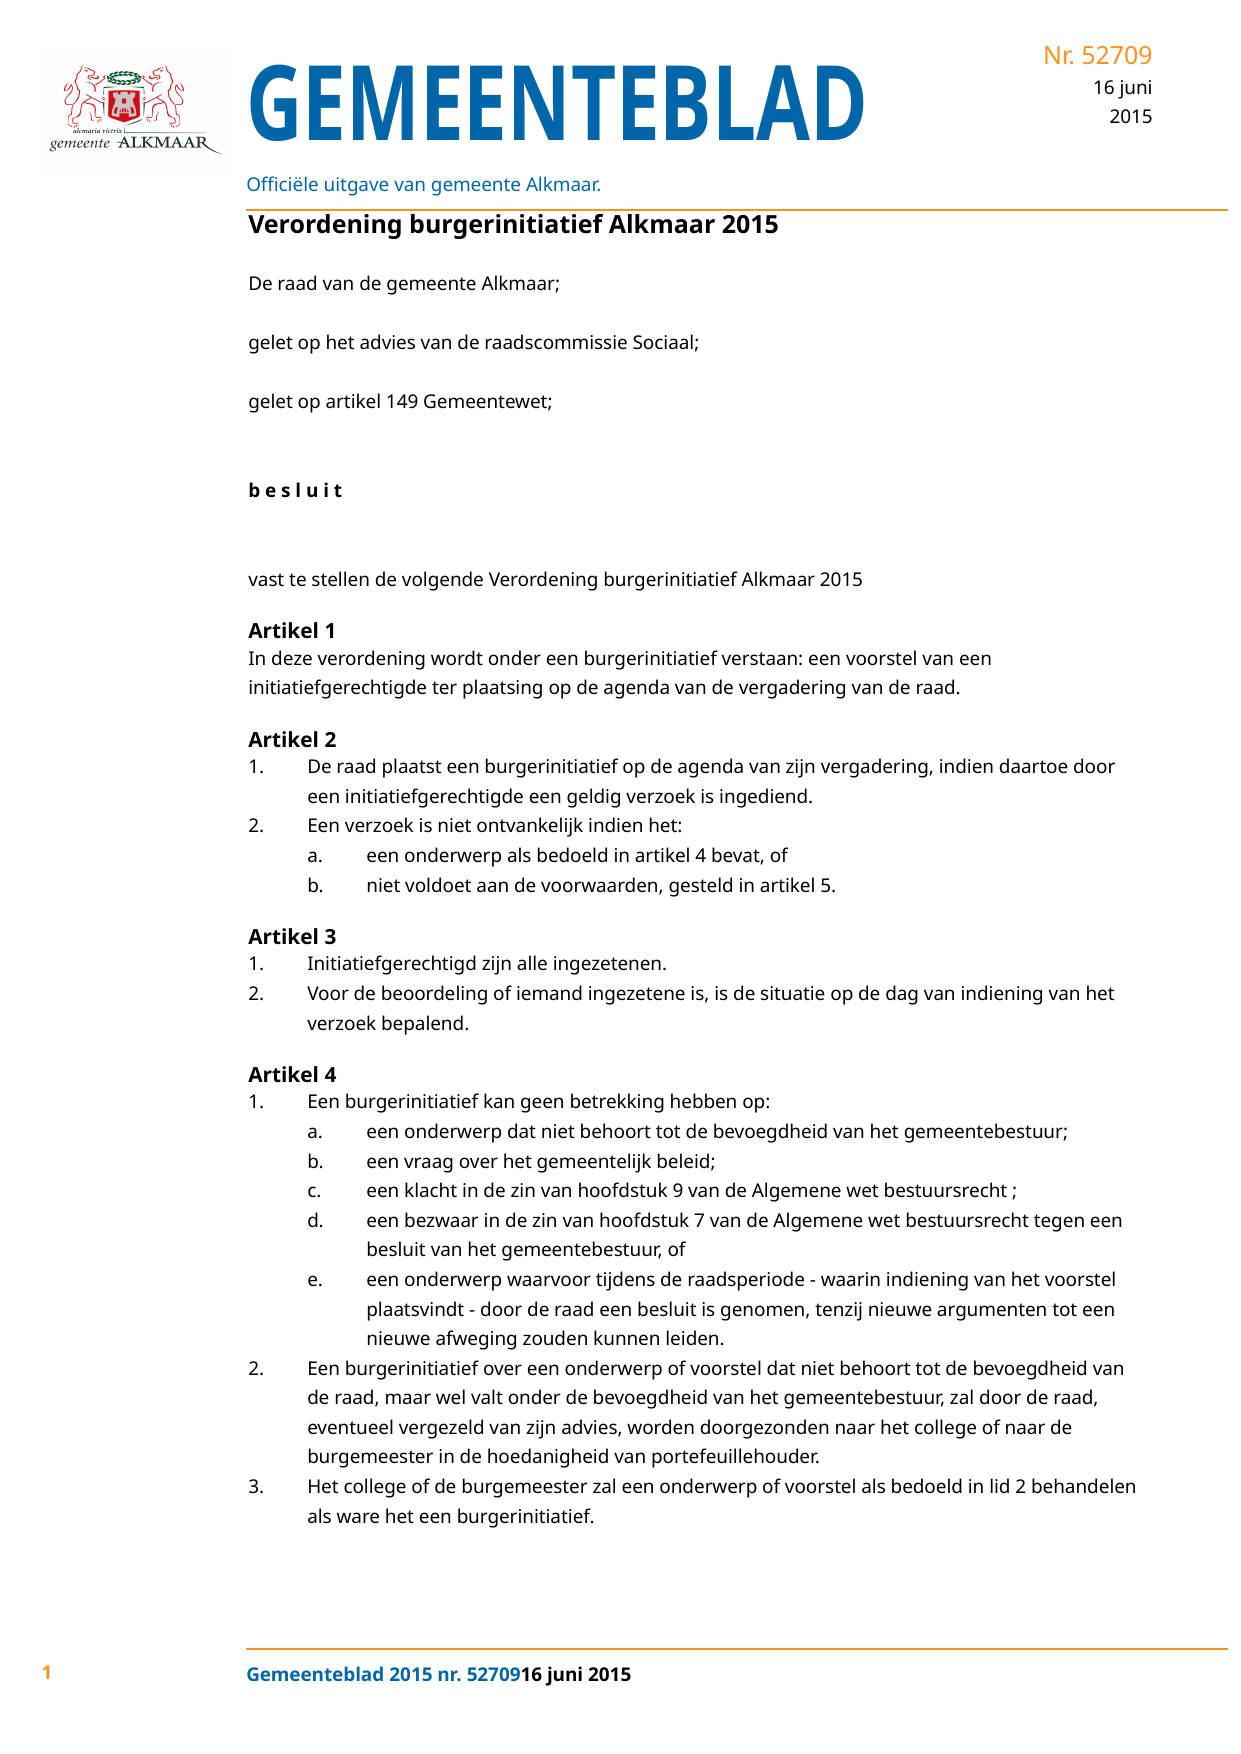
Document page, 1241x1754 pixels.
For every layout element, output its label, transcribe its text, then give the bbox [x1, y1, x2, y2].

list een onderwerp waarvoor tijdens de raadsperiode - waarin indiening van het voorstel plaatsvindt - door de raad een besluit is genomen, tenzij nieuwe argumenten tot een nieuwe afweging zouden kunnen leiden. [307, 1266, 1152, 1351]
list De raad plaatst een burgerinitiatief op de agenda van zijn vergadering, indien daartoe door een initiatiefgerechtigde een geldig verzoek is ingediend. [248, 753, 1152, 809]
text In deze verordening wordt onder een burgerinitiatief verstaan: een voorstel van een initiatiefgerechtigde ter plaatsing op de agenda van de vergadering van de raad. [248, 645, 1152, 700]
text Artikel 3 [248, 922, 1152, 951]
list Een verzoek is niet ontvankelijk indien het: [248, 813, 1152, 838]
picture [41, 47, 231, 172]
list Voor de beoordeling of iemand ingezetene is, is de situatie op de dag van indiening van het verzoek bepalend. [248, 980, 1152, 1036]
list een onderwerp als bedoeld in artikel 4 bevat, of [307, 842, 1152, 868]
list een vraag over het gemeentelijk beleid; [307, 1148, 1152, 1173]
list Een burgerinitiatief kan geen betrekking hebben op: [248, 1089, 1152, 1114]
list een onderwerp dat niet behoort tot de bevoegdheid van het gemeentebestuur; [307, 1118, 1152, 1144]
list Het college of de burgemeester zal een onderwerp of voorstel als bedoeld in lid 2 behandelen als ware het een burgerinitiatief. [248, 1473, 1152, 1528]
text gelet op het advies van de raadscommissie Sociaal; [248, 329, 1152, 355]
list Een burgerinitiatief over een onderwerp of voorstel dat niet behoort tot de bevoegdheid van de raad, maar wel valt onder de bevoegdheid van het gemeentebestuur, zal door de raad, eventueel vergezeld van zijn advies, worden doorgezonden naar het college of naar de burgemeester in de hoedanigheid van portefeuillehouder. [248, 1355, 1152, 1469]
text Artikel 1 [248, 617, 1152, 645]
list een bezwaar in de zin van hoofdstuk 7 van de Algemene wet bestuursrecht tegen een besluit van het gemeentebestuur, of [307, 1207, 1152, 1262]
text Artikel 2 [248, 725, 1152, 753]
text Verordening burgerinitiatief Alkmaar 2015 [248, 211, 1152, 241]
text b e s l u i t [248, 477, 1152, 503]
list niet voldoet aan de voorwaarden, gesteld in artikel 5. [307, 872, 1152, 897]
text vast te stellen de volgende Verordening burgerinitiatief Alkmaar 2015 [248, 566, 1152, 592]
list Initiatiefgerechtigd zijn alle ingezetenen. [248, 951, 1152, 976]
text Artikel 4 [248, 1060, 1152, 1089]
text De raad van de gemeente Alkmaar; [248, 270, 1152, 296]
list een klacht in de zin van hoofdstuk 9 van de Algemene wet bestuursrecht ; [307, 1177, 1152, 1203]
text gelet op artikel 149 Gemeentewet; [248, 389, 1152, 414]
